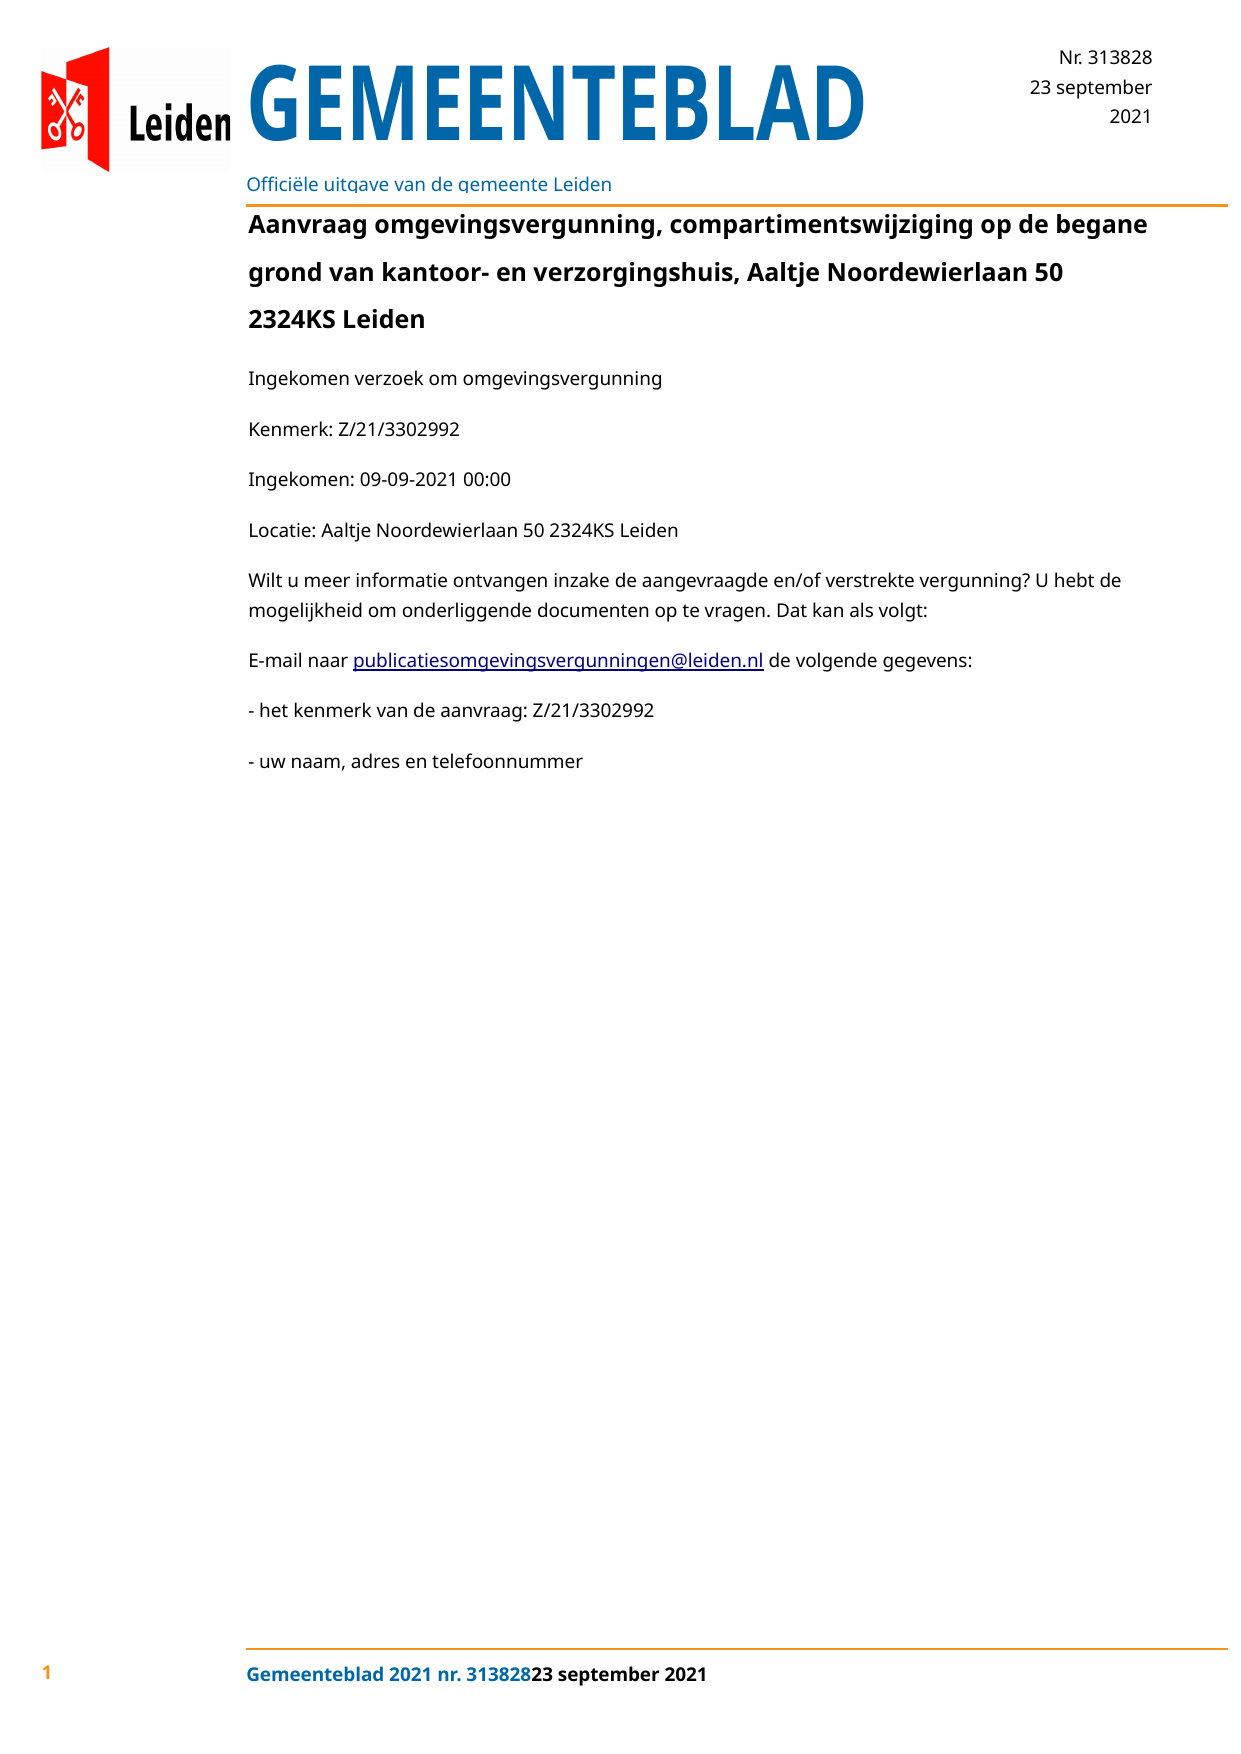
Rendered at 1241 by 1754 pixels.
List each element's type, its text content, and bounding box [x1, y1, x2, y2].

text Locatie: Aaltje Noordewierlaan 50 2324KS Leiden [248, 517, 1152, 542]
text Ingekomen: 09-09-2021 00:00 [248, 466, 1152, 492]
text Kenmerk: Z/21/3302992 [248, 416, 1152, 442]
text Ingekomen verzoek om omgevingsvergunning [248, 366, 1152, 391]
text Aanvraag omgevingsvergunning, compartimentswijziging op de begane grond van kantoor- en verzorgingshuis, Aaltje Noordewierlaan 50 2324KS Leiden [248, 207, 1152, 336]
text E-mail naar publicatiesomgevingsvergunningen@leiden.nl de volgende gegevens: [248, 647, 1152, 673]
picture [41, 47, 231, 172]
text - het kenmerk van de aanvraag: Z/21/3302992 [248, 698, 1152, 723]
text Wilt u meer informatie ontvangen inzake de aangevraagde en/of verstrekte vergunning? U hebt de mogelijkheid om onderliggende documenten op te vragen. Dat kan als volgt: [248, 567, 1152, 622]
text - uw naam, adres en telefoonnummer [248, 748, 1152, 774]
